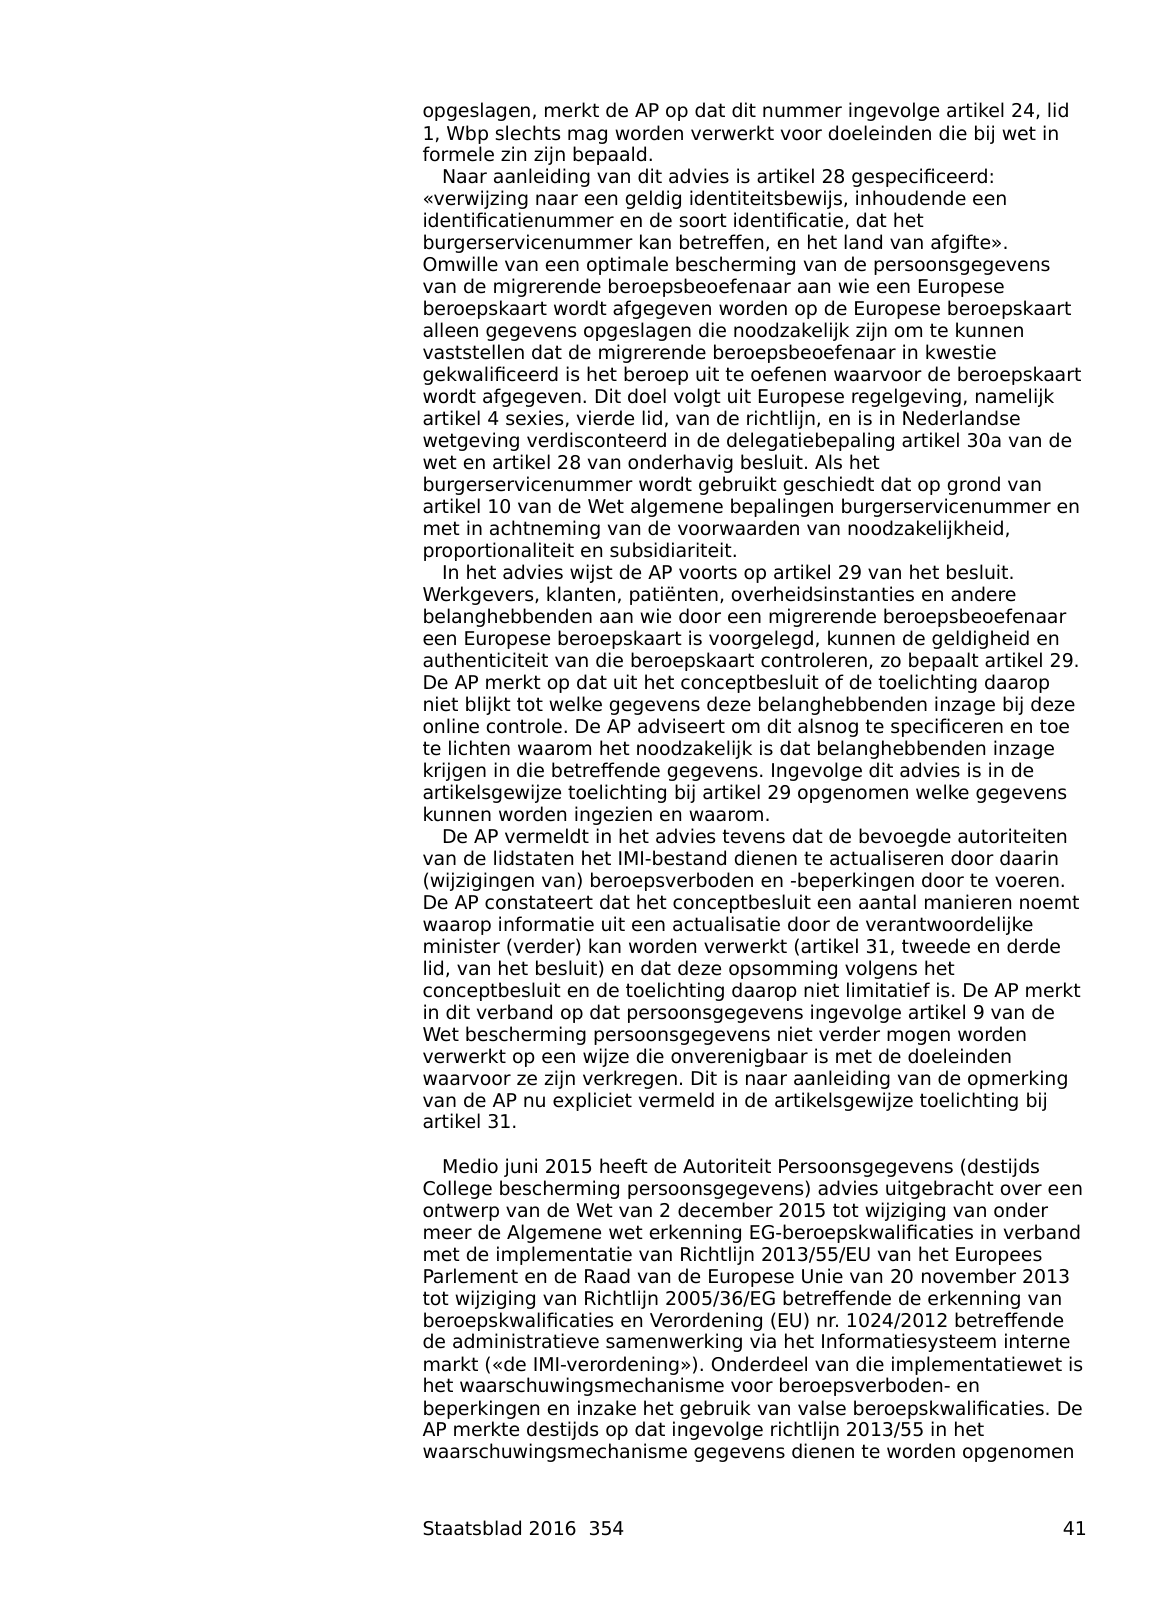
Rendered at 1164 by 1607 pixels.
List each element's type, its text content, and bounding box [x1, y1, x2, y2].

text Naar aanleiding van dit advies is artikel 28 gespecificeerd: «verwijzing naar een geldig identiteitsbewijs, inhoudende een identificatienummer en de soort identificatie, dat het burgerservicenummer kan betreffen, en het land van afgifte». Omwille van een optimale bescherming van de persoonsgegevens van de migrerende beroepsbeoefenaar aan wie een Europese beroepskaart wordt afgegeven worden op de Europese beroepskaart alleen gegevens opgeslagen die noodzakelijk zijn om te kunnen vaststellen dat de migrerende beroepsbeoefenaar in kwestie gekwalificeerd is het beroep uit te oefenen waarvoor de beroepskaart wordt afgegeven. Dit doel volgt uit Europese regelgeving, namelijk artikel 4 sexies, vierde lid, van de richtlijn, en is in Nederlandse wetgeving verdisconteerd in de delegatiebepaling artikel 30a van de wet en artikel 28 van onderhavig besluit. Als het burgerservicenummer wordt gebruikt geschiedt dat op grond van artikel 10 van de Wet algemene bepalingen burgerservicenummer en met in achtneming van de voorwaarden van noodzakelijkheid, proportionaliteit en subsidiariteit. [422, 166, 1087, 562]
text De AP vermeldt in het advies tevens dat de bevoegde autoriteiten van de lidstaten het IMI-bestand dienen te actualiseren door daarin (wijzigingen van) beroepsverboden en -beperkingen door te voeren. De AP constateert dat het conceptbesluit een aantal manieren noemt waarop informatie uit een actualisatie door de verantwoordelijke minister (verder) kan worden verwerkt (artikel 31, tweede en derde lid, van het besluit) en dat deze opsomming volgens het conceptbesluit en de toelichting daarop niet limitatief is. De AP merkt in dit verband op dat persoonsgegevens ingevolge artikel 9 van de Wet bescherming persoonsgegevens niet verder mogen worden verwerkt op een wijze die onverenigbaar is met de doeleinden waarvoor ze zijn verkregen. Dit is naar aanleiding van de opmerking van de AP nu expliciet vermeld in de artikelsgewijze toelichting bij artikel 31. [422, 826, 1087, 1133]
text opgeslagen, merkt de AP op dat dit nummer ingevolge artikel 24, lid 1, Wbp slechts mag worden verwerkt voor doeleinden die bij wet in formele zin zijn bepaald. [422, 100, 1087, 166]
text In het advies wijst de AP voorts op artikel 29 van het besluit. Werkgevers, klanten, patiënten, overheidsinstanties en andere belanghebbenden aan wie door een migrerende beroepsbeoefenaar een Europese beroepskaart is voorgelegd, kunnen de geldigheid en authenticiteit van die beroepskaart controleren, zo bepaalt artikel 29. De AP merkt op dat uit het conceptbesluit of de toelichting daarop niet blijkt tot welke gegevens deze belanghebbenden inzage bij deze online controle. De AP adviseert om dit alsnog te specificeren en toe te lichten waarom het noodzakelijk is dat belanghebbenden inzage krijgen in die betreffende gegevens. Ingevolge dit advies is in de artikelsgewijze toelichting bij artikel 29 opgenomen welke gegevens kunnen worden ingezien en waarom. [422, 562, 1087, 826]
text Medio juni 2015 heeft de Autoriteit Persoonsgegevens (destijds College bescherming persoonsgegevens) advies uitgebracht over een ontwerp van de Wet van 2 december 2015 tot wijziging van onder meer de Algemene wet erkenning EG-beroepskwalificaties in verband met de implementatie van Richtlijn 2013/55/EU van het Europees Parlement en de Raad van de Europese Unie van 20 november 2013 tot wijziging van Richtlijn 2005/36/EG betreffende de erkenning van beroepskwalificaties en Verordening (EU) nr. 1024/2012 betreffende de administratieve samenwerking via het Informatiesysteem interne markt («de IMI-verordening»). Onderdeel van die implementatiewet is het waarschuwingsmechanisme voor beroepsverboden- en beperkingen en inzake het gebruik van valse beroepskwalificaties. De AP merkte destijds op dat ingevolge richtlijn 2013/55 in het waarschuwingsmechanisme gegevens dienen te worden opgenomen [422, 1156, 1087, 1463]
